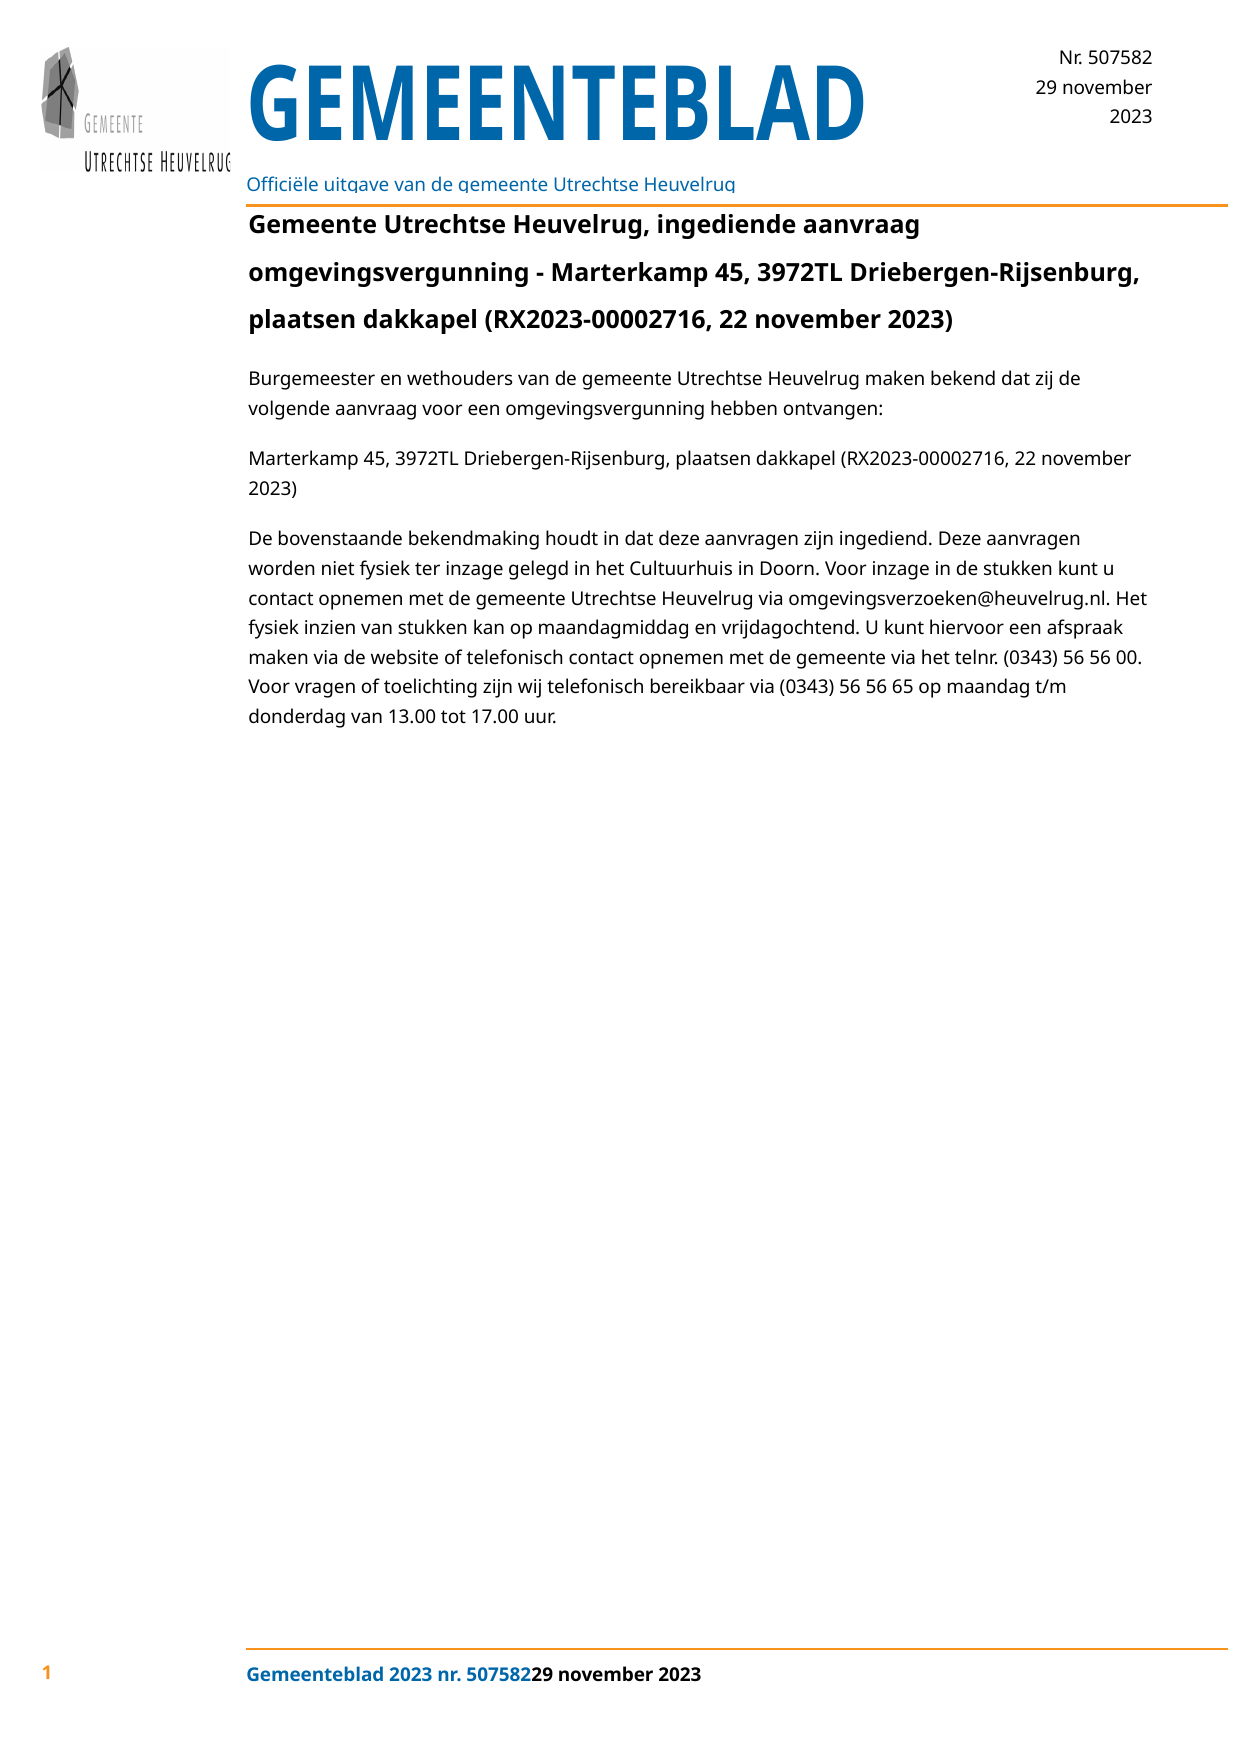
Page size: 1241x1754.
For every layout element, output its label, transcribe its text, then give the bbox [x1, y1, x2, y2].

text Marterkamp 45, 3972TL Driebergen-Rijsenburg, plaatsen dakkapel (RX2023-00002716, 22 november 2023) [248, 446, 1152, 501]
picture [41, 47, 231, 172]
text Gemeente Utrechtse Heuvelrug, ingediende aanvraag omgevingsvergunning - Marterkamp 45, 3972TL Driebergen-Rijsenburg, plaatsen dakkapel (RX2023-00002716, 22 november 2023) [248, 207, 1152, 336]
text De bovenstaande bekendmaking houdt in dat deze aanvragen zijn ingediend. Deze aanvragen worden niet fysiek ter inzage gelegd in het Cultuurhuis in Doorn. Voor inzage in de stukken kunt u contact opnemen met de gemeente Utrechtse Heuvelrug via omgevingsverzoeken@heuvelrug.nl. Het fysiek inzien van stukken kan op maandagmiddag en vrijdagochtend. U kunt hiervoor een afspraak maken via de website of telefonisch contact opnemen met de gemeente via het telnr. (0343) 56 56 00. Voor vragen of toelichting zijn wij telefonisch bereikbaar via (0343) 56 56 65 op maandag t/m donderdag van 13.00 tot 17.00 uur. [248, 526, 1152, 729]
text Burgemeester en wethouders van de gemeente Utrechtse Heuvelrug maken bekend dat zij de volgende aanvraag voor een omgevingsvergunning hebben ontvangen: [248, 366, 1152, 421]
